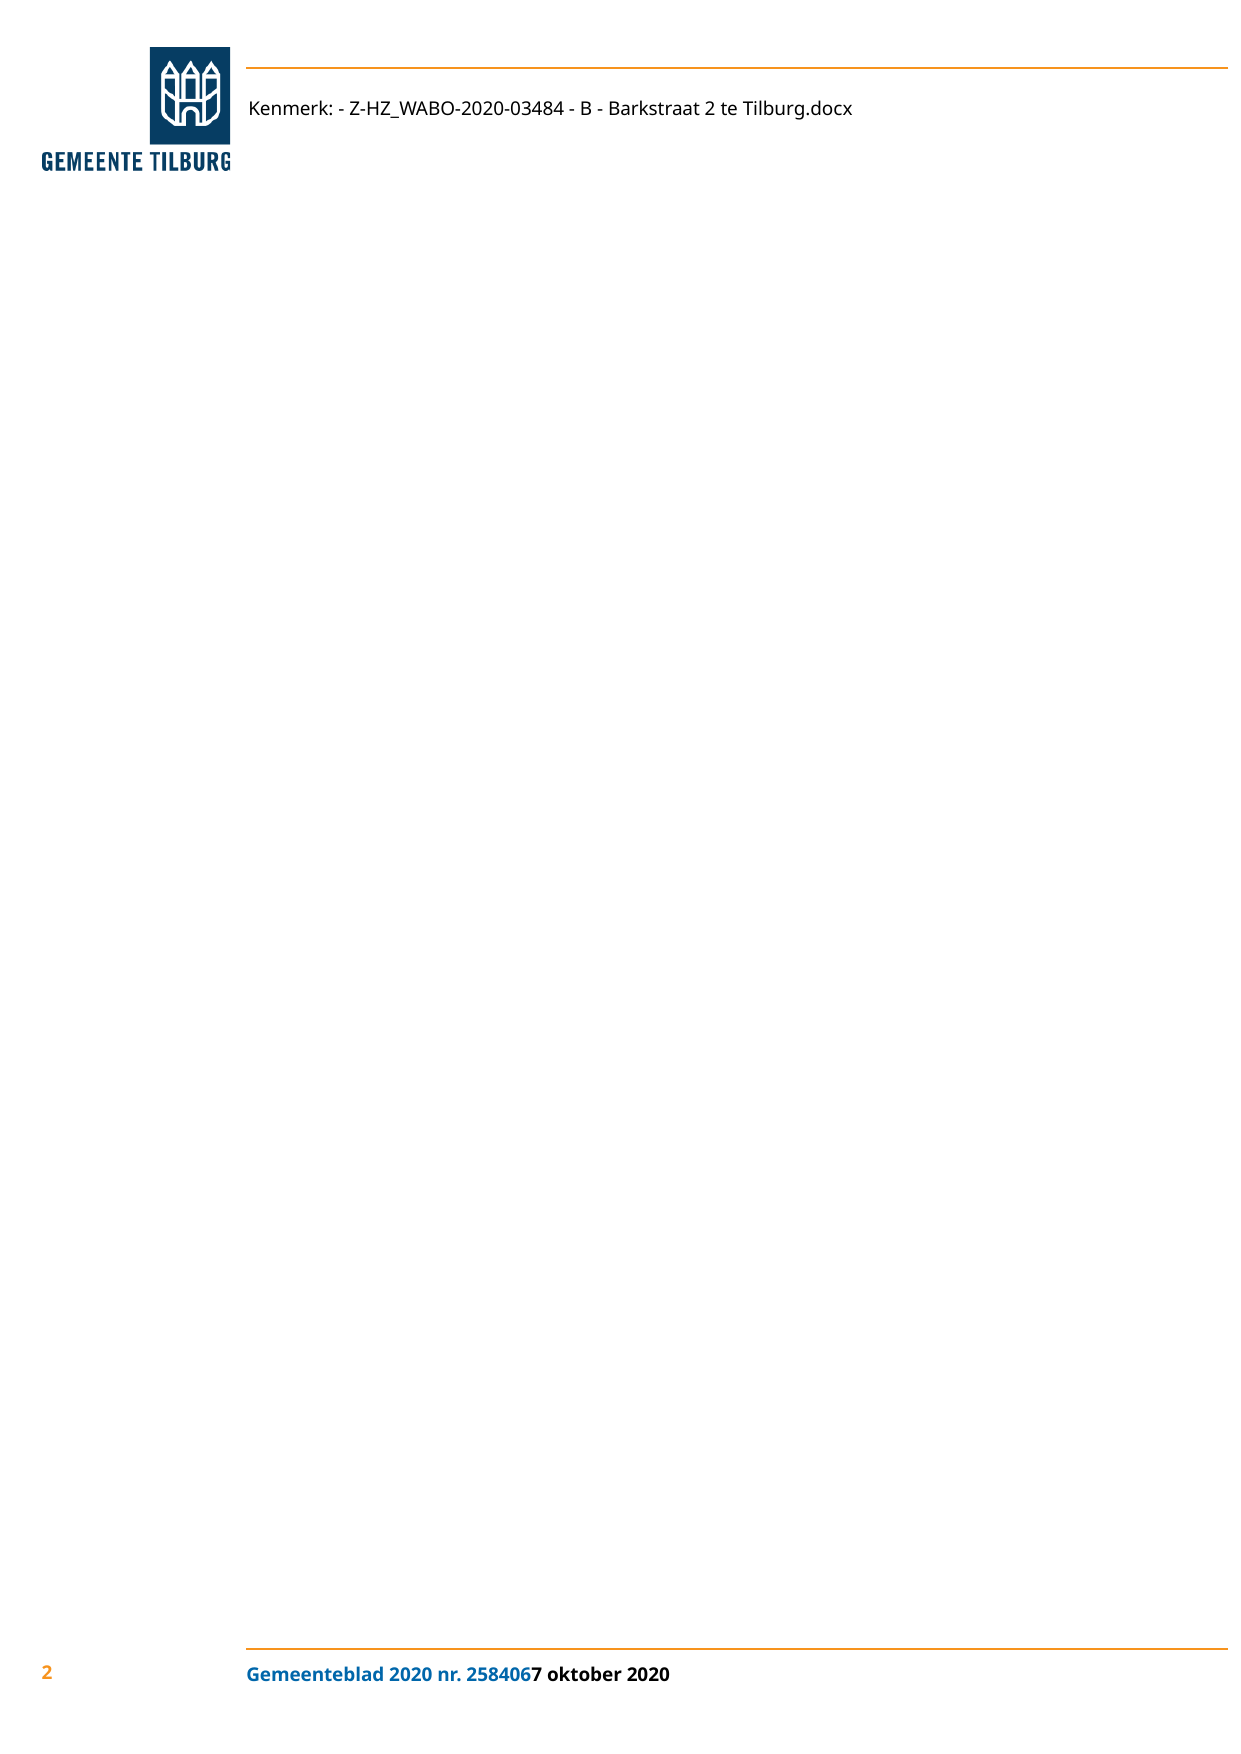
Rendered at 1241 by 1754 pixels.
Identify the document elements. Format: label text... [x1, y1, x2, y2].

picture [41, 47, 231, 172]
text Kenmerk: - Z-HZ_WABO-2020-03484 - B - Barkstraat 2 te Tilburg.docx [248, 95, 1152, 121]
